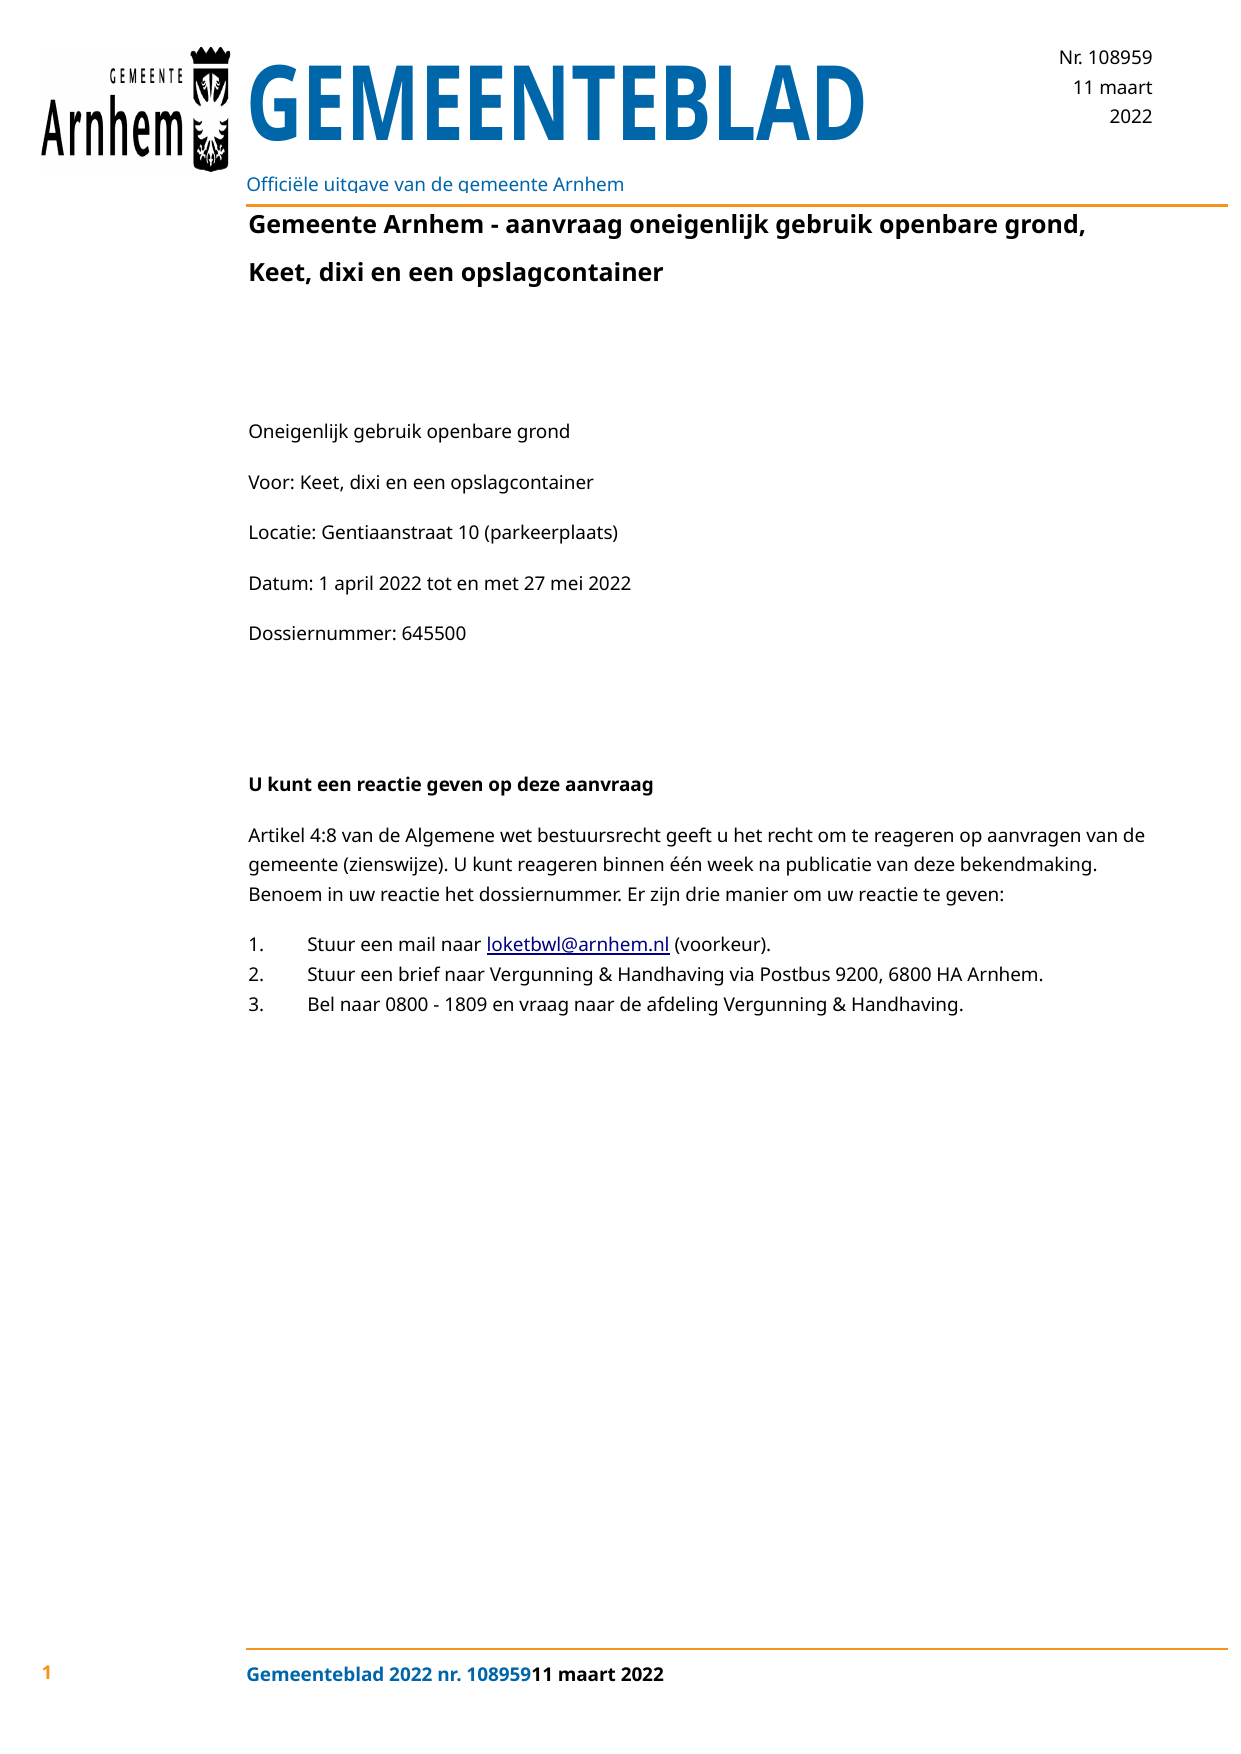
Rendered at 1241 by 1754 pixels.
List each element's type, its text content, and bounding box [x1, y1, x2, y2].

text Datum: 1 april 2022 tot en met 27 mei 2022 [248, 570, 1152, 596]
text Artikel 4:8 van de Algemene wet bestuursrecht geeft u het recht om te reageren op aanvragen van de gemeente (zienswijze). U kunt reageren binnen één week na publicatie van deze bekendmaking. Benoem in uw reactie het dossiernummer. Er zijn drie manier om uw reactie te geven: [248, 822, 1152, 907]
text Voor: Keet, dixi en een opslagcontainer [248, 469, 1152, 495]
list Stuur een mail naar loketbwl@arnhem.nl (voorkeur). [248, 932, 1152, 957]
list Bel naar 0800 - 1809 en vraag naar de afdeling Vergunning & Handhaving. [248, 991, 1152, 1017]
text Locatie: Gentiaanstraat 10 (parkeerplaats) [248, 519, 1152, 545]
text Oneigenlijk gebruik openbare grond [248, 419, 1152, 444]
text Gemeente Arnhem - aanvraag oneigenlijk gebruik openbare grond, Keet, dixi en een opslagcontainer [248, 207, 1152, 288]
text U kunt een reactie geven op deze aanvraag [248, 772, 1152, 797]
list Stuur een brief naar Vergunning & Handhaving via Postbus 9200, 6800 HA Arnhem. [248, 961, 1152, 987]
picture [41, 47, 231, 172]
text Dossiernummer: 645500 [248, 620, 1152, 646]
